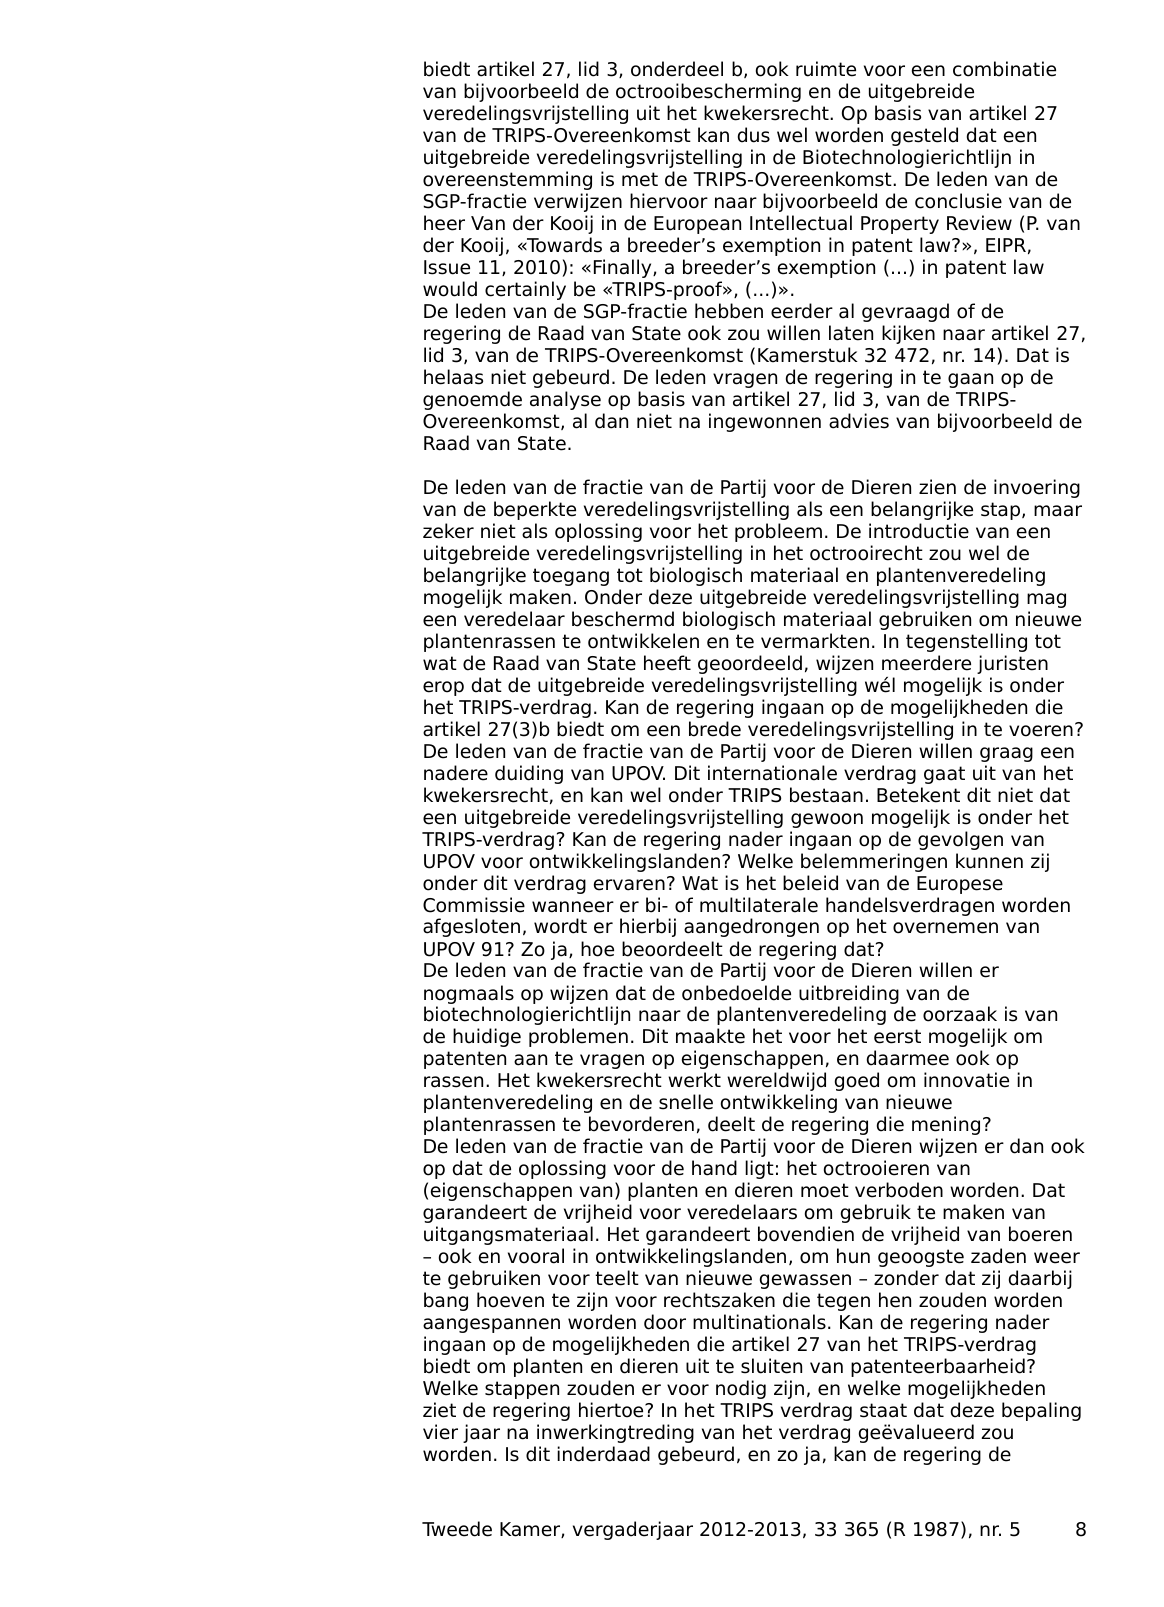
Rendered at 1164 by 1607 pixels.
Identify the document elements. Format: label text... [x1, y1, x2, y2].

text De leden van de fractie van de Partij voor de Dieren willen er nogmaals op wijzen dat de onbedoelde uitbreiding van de biotechnologierichtlijn naar de plantenveredeling de oorzaak is van de huidige problemen. Dit maakte het voor het eerst mogelijk om patenten aan te vragen op eigenschappen, en daarmee ook op rassen. Het kwekersrecht werkt wereldwijd goed om innovatie in plantenveredeling en de snelle ontwikkeling van nieuwe plantenrassen te bevorderen, deelt de regering die mening? [422, 960, 1087, 1136]
text De leden van de fractie van de Partij voor de Dieren willen graag een nadere duiding van UPOV. Dit internationale verdrag gaat uit van het kwekersrecht, en kan wel onder TRIPS bestaan. Betekent dit niet dat een uitgebreide veredelingsvrijstelling gewoon mogelijk is onder het TRIPS-verdrag? Kan de regering nader ingaan op de gevolgen van UPOV voor ontwikkelingslanden? Welke belemmeringen kunnen zij onder dit verdrag ervaren? Wat is het beleid van de Europese Commissie wanneer er bi- of multilaterale handelsverdragen worden afgesloten, wordt er hierbij aangedrongen op het overnemen van UPOV 91? Zo ja, hoe beoordeelt de regering dat? [422, 741, 1087, 960]
text biedt artikel 27, lid 3, onderdeel b, ook ruimte voor een combinatie van bijvoorbeeld de octrooibescherming en de uitgebreide veredelingsvrijstelling uit het kwekersrecht. Op basis van artikel 27 van de TRIPS-Overeenkomst kan dus wel worden gesteld dat een uitgebreide veredelingsvrijstelling in de Biotechnologierichtlijn in overeenstemming is met de TRIPS-Overeenkomst. De leden van de SGP-fractie verwijzen hiervoor naar bijvoorbeeld de conclusie van de heer Van der Kooij in de European Intellectual Property Review (P. van der Kooij, «Towards a breeder’s exemption in patent law?», EIPR, Issue 11, 2010): «Finally, a breeder’s exemption (...) in patent law would certainly be «TRIPS-proof», (...)». [422, 59, 1087, 301]
text De leden van de fractie van de Partij voor de Dieren zien de invoering van de beperkte veredelingsvrijstelling als een belangrijke stap, maar zeker niet als oplossing voor het probleem. De introductie van een uitgebreide veredelingsvrijstelling in het octrooirecht zou wel de belangrijke toegang tot biologisch materiaal en plantenveredeling mogelijk maken. Onder deze uitgebreide veredelingsvrijstelling mag een veredelaar beschermd biologisch materiaal gebruiken om nieuwe plantenrassen te ontwikkelen en te vermarkten. In tegenstelling tot wat de Raad van State heeft geoordeeld, wijzen meerdere juristen erop dat de uitgebreide veredelingsvrijstelling wél mogelijk is onder het TRIPS-verdrag. Kan de regering ingaan op de mogelijkheden die artikel 27(3)b biedt om een brede veredelingsvrijstelling in te voeren? [422, 477, 1087, 741]
text De leden van de SGP-fractie hebben eerder al gevraagd of de regering de Raad van State ook zou willen laten kijken naar artikel 27, lid 3, van de TRIPS-Overeenkomst (Kamerstuk 32 472, nr. 14). Dat is helaas niet gebeurd. De leden vragen de regering in te gaan op de genoemde analyse op basis van artikel 27, lid 3, van de TRIPS-Overeenkomst, al dan niet na ingewonnen advies van bijvoorbeeld de Raad van State. [422, 301, 1087, 455]
text De leden van de fractie van de Partij voor de Dieren wijzen er dan ook op dat de oplossing voor de hand ligt: het octrooieren van (eigenschappen van) planten en dieren moet verboden worden. Dat garandeert de vrijheid voor veredelaars om gebruik te maken van uitgangsmateriaal. Het garandeert bovendien de vrijheid van boeren – ook en vooral in ontwikkelingslanden, om hun geoogste zaden weer te gebruiken voor teelt van nieuwe gewassen – zonder dat zij daarbij bang hoeven te zijn voor rechtszaken die tegen hen zouden worden aangespannen worden door multinationals. Kan de regering nader ingaan op de mogelijkheden die artikel 27 van het TRIPS-verdrag biedt om planten en dieren uit te sluiten van patenteerbaarheid? Welke stappen zouden er voor nodig zijn, en welke mogelijkheden ziet de regering hiertoe? In het TRIPS verdrag staat dat deze bepaling vier jaar na inwerkingtreding van het verdrag geëvalueerd zou worden. Is dit inderdaad gebeurd, en zo ja, kan de regering de [422, 1136, 1087, 1466]
